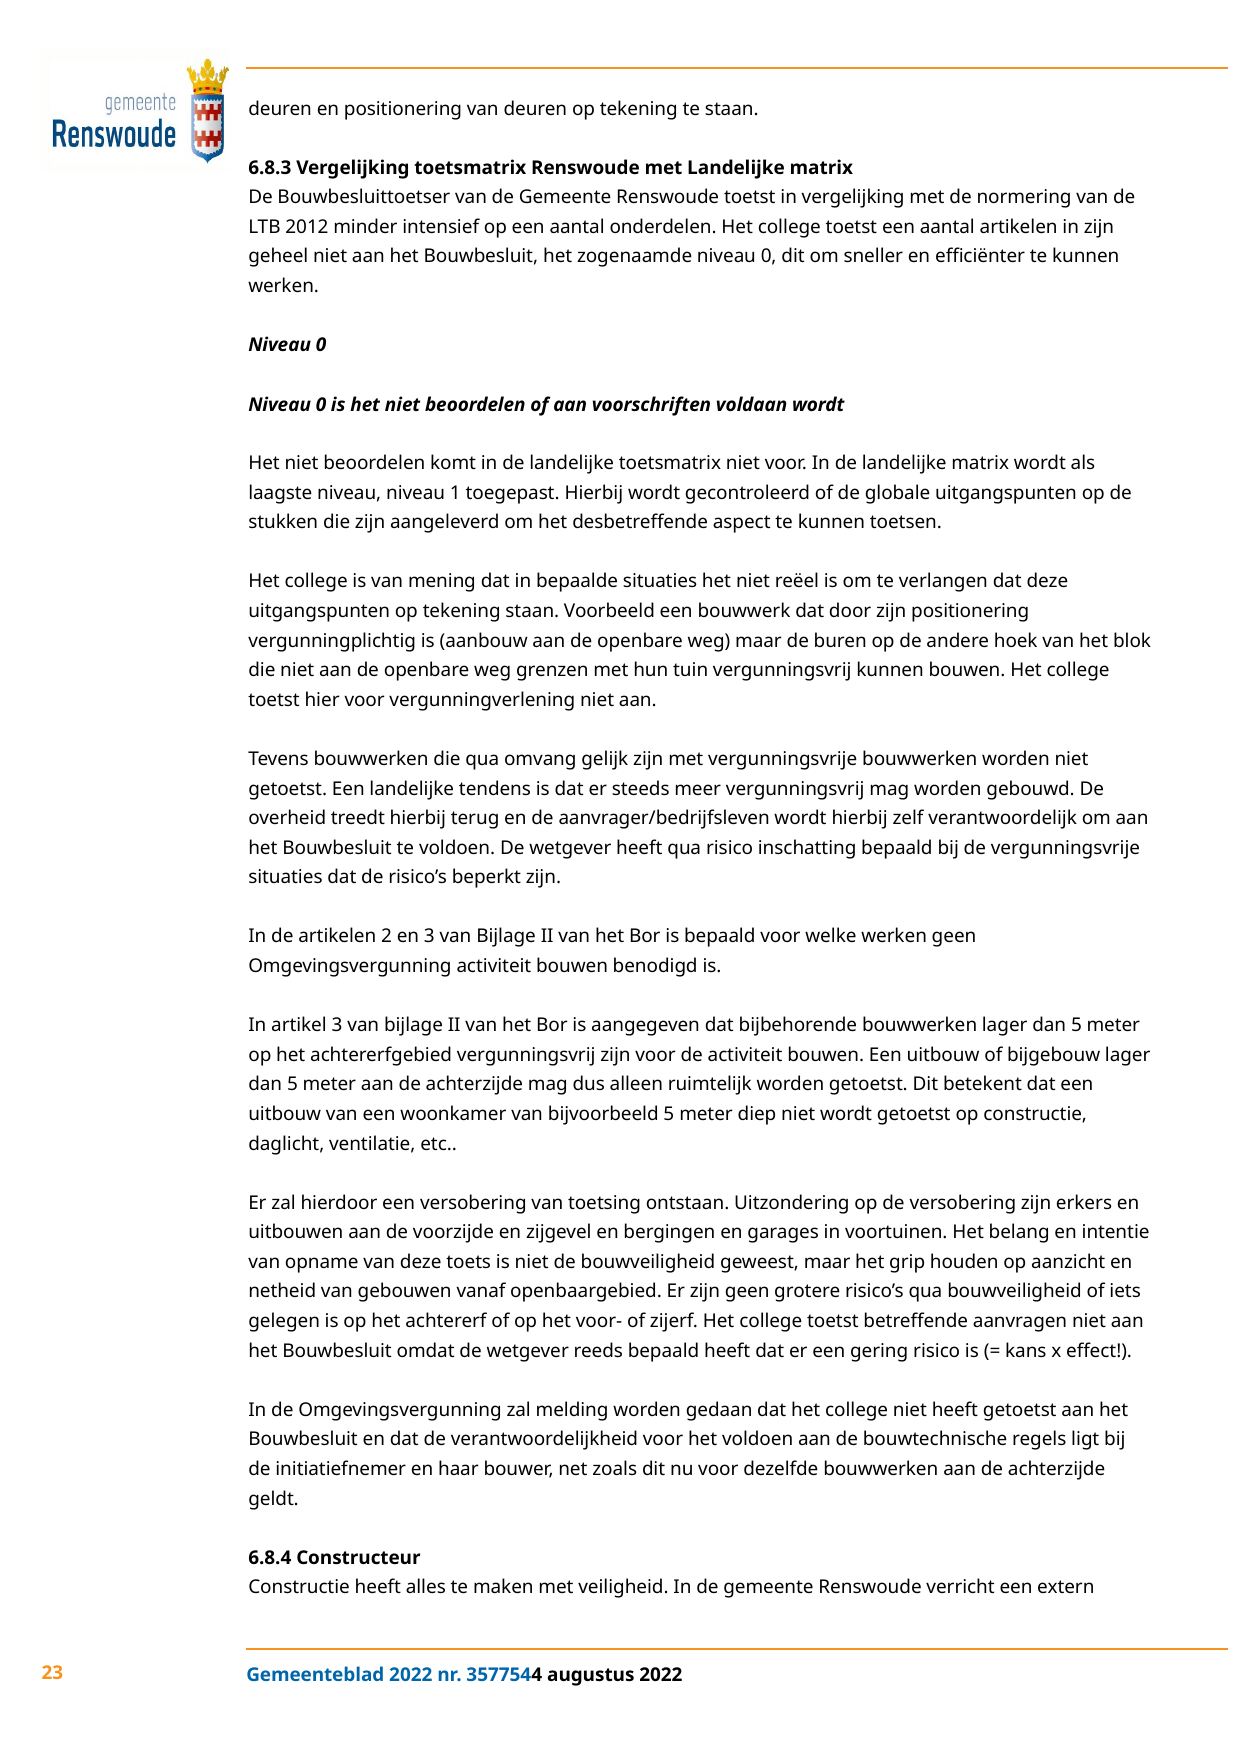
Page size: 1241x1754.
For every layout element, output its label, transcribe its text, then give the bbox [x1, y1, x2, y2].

table_header Niveau 0 Niveau 0 is het niet beoordelen of aan voorschriften voldaan wordt [248, 332, 1152, 416]
text In de Omgevingsvergunning zal melding worden gedaan dat het college niet heeft getoetst aan het Bouwbesluit en dat de verantwoordelijkheid voor het voldoen aan de bouwtechnische regels ligt bij de initiatiefnemer en haar bouwer, net zoals dit nu voor dezelfde bouwwerken aan de achterzijde geldt. [248, 1396, 1152, 1510]
text Het niet beoordelen komt in de landelijke toetsmatrix niet voor. In de landelijke matrix wordt als laagste niveau, niveau 1 toegepast. Hierbij wordt gecontroleerd of de globale uitgangspunten op de stukken die zijn aangeleverd om het desbetreffende aspect te kunnen toetsen. [248, 449, 1152, 534]
text In artikel 3 van bijlage II van het Bor is aangegeven dat bijbehorende bouwwerken lager dan 5 meter op het achtererfgebied vergunningsvrij zijn voor de activiteit bouwen. Een uitbouw of bijgebouw lager dan 5 meter aan de achterzijde mag dus alleen ruimtelijk worden getoetst. Dit betekent dat een uitbouw van een woonkamer van bijvoorbeeld 5 meter diep niet wordt getoetst op constructie, daglicht, ventilatie, etc.. [248, 1011, 1152, 1155]
text Tevens bouwwerken die qua omvang gelijk zijn met vergunningsvrije bouwwerken worden niet getoetst. Een landelijke tendens is dat er steeds meer vergunningsvrij mag worden gebouwd. De overheid treedt hierbij terug en de aanvrager/bedrijfsleven wordt hierbij zelf verantwoordelijk om aan het Bouwbesluit te voldoen. De wetgever heeft qua risico inschatting bepaald bij de vergunningsvrije situaties dat de risico’s beperkt zijn. [248, 745, 1152, 889]
text Constructie heeft alles te maken met veiligheid. In de gemeente Renswoude verricht een extern [248, 1573, 1152, 1599]
text De Bouwbesluittoetser van de Gemeente Renswoude toetst in vergelijking met de normering van de LTB 2012 minder intensief op een aantal onderdelen. Het college toetst een aantal artikelen in zijn geheel niet aan het Bouwbesluit, het zogenaamde niveau 0, dit om sneller en efficiënter te kunnen werken. [248, 183, 1152, 298]
text Het college is van mening dat in bepaalde situaties het niet reëel is om te verlangen dat deze uitgangspunten op tekening staan. Voorbeeld een bouwwerk dat door zijn positionering vergunningplichtig is (aanbouw aan de openbare weg) maar de buren op de andere hoek van het blok die niet aan de openbare weg grenzen met hun tuin vergunningsvrij kunnen bouwen. Het college toetst hier voor vergunningverlening niet aan. [248, 568, 1152, 712]
text In de artikelen 2 en 3 van Bijlage II van het Bor is bepaald voor welke werken geen Omgevingsvergunning activiteit bouwen benodigd is. [248, 923, 1152, 978]
text Er zal hierdoor een versobering van toetsing ontstaan. Uitzondering op de versobering zijn erkers en uitbouwen aan de voorzijde en zijgevel en bergingen en garages in voortuinen. Het belang en intentie van opname van deze toets is niet de bouwveiligheid geweest, maar het grip houden op aanzicht en netheid van gebouwen vanaf openbaargebied. Er zijn geen grotere risico’s qua bouwveiligheid of iets gelegen is op het achtererf of op het voor- of zijerf. Het college toetst betreffende aanvragen niet aan het Bouwbesluit omdat de wetgever reeds bepaald heeft dat er een gering risico is (= kans x effect!). [248, 1189, 1152, 1362]
text 6.8.3 Vergelijking toetsmatrix Renswoude met Landelijke matrix [248, 154, 1152, 180]
text deuren en positionering van deuren op tekening te staan. [248, 95, 1152, 121]
text 6.8.4 Constructeur [248, 1544, 1152, 1569]
picture [41, 47, 231, 172]
